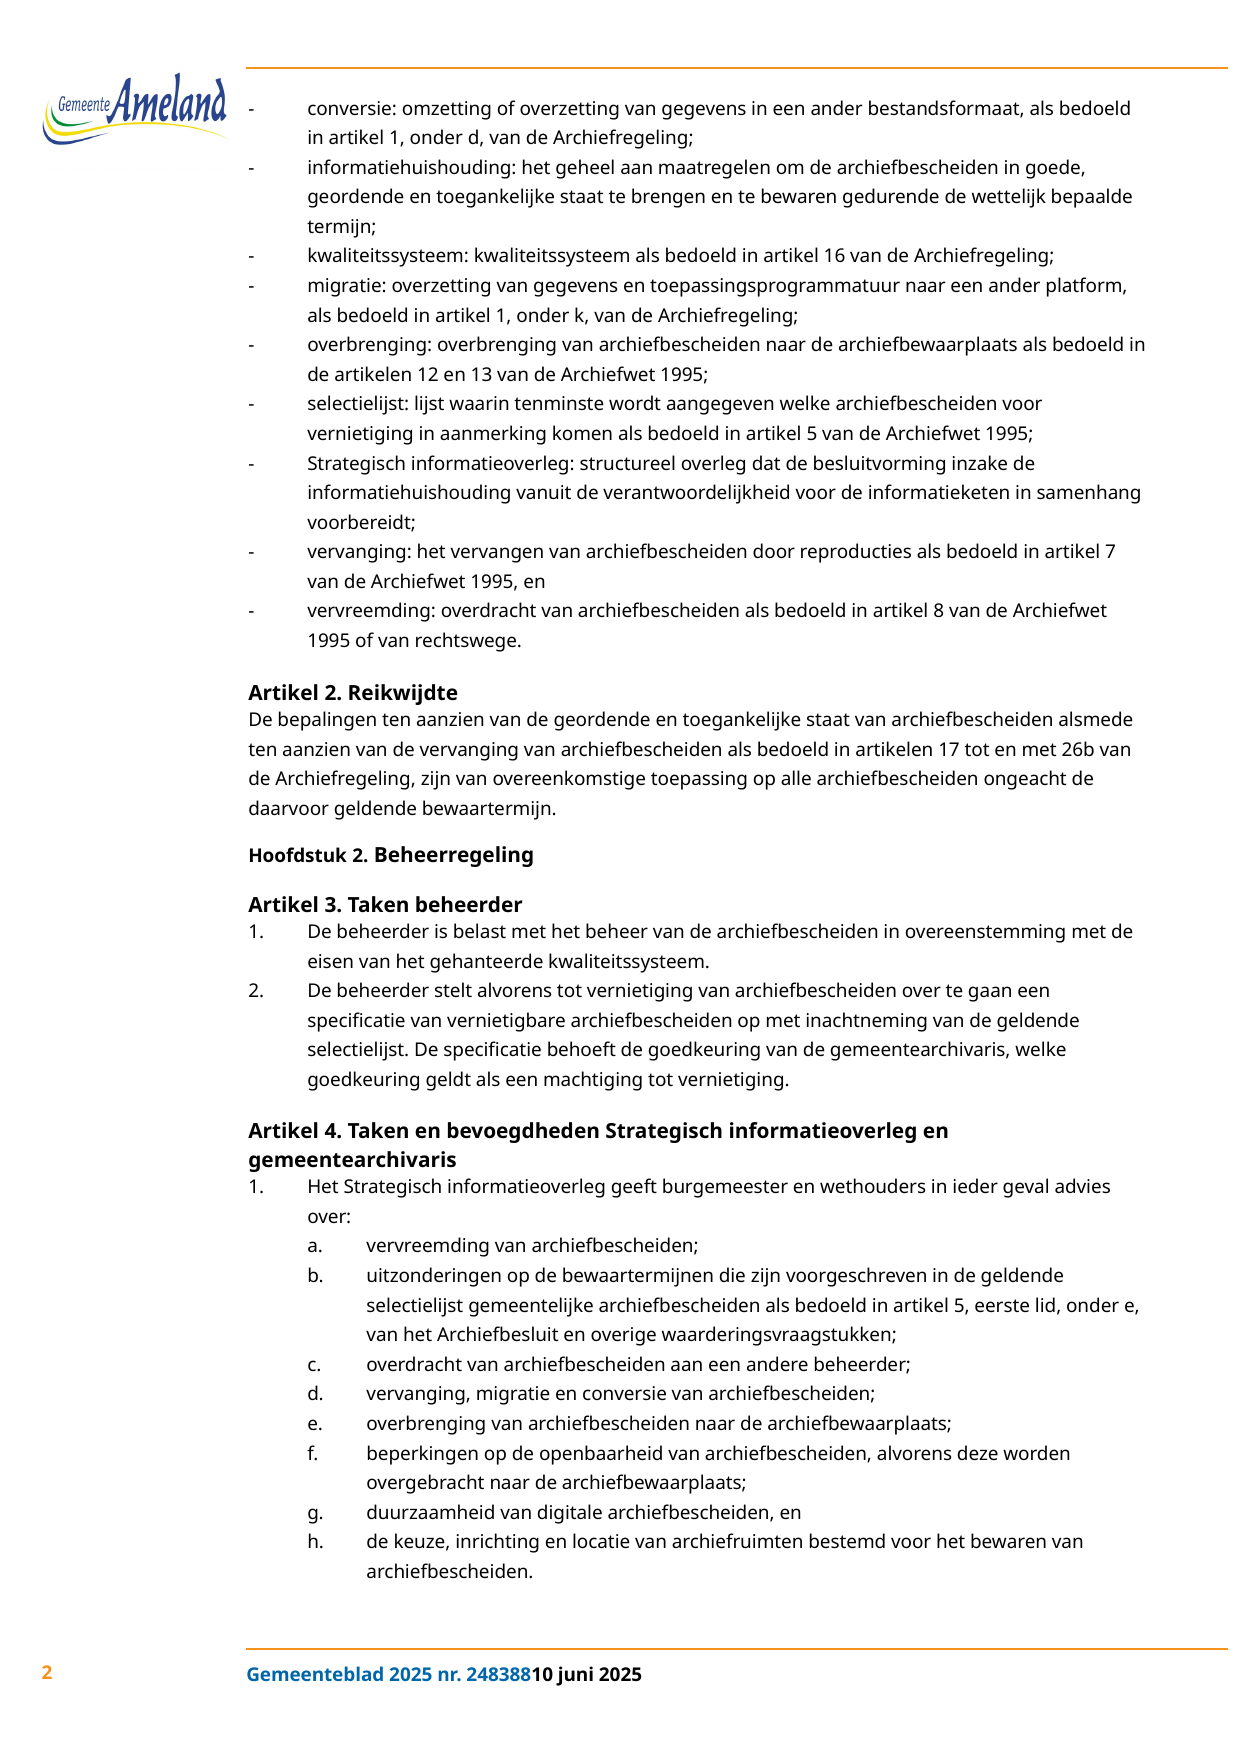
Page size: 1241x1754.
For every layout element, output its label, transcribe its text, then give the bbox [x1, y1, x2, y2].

text Hoofdstuk 2. Beheerregeling [248, 841, 1152, 869]
list De beheerder is belast met het beheer van de archiefbescheiden in overeenstemming met de eisen van het gehanteerde kwaliteitssysteem. [248, 918, 1152, 973]
list vervanging, migratie en conversie van archiefbescheiden; [307, 1381, 1152, 1406]
list De beheerder stelt alvorens tot vernietiging van archiefbescheiden over te gaan een specificatie van vernietigbare archiefbescheiden op met inachtneming van de geldende selectielijst. De specificatie behoeft de goedkeuring van de gemeentearchivaris, welke goedkeuring geldt als een machtiging tot vernietiging. [248, 977, 1152, 1092]
list uitzonderingen op de bewaartermijnen die zijn voorgeschreven in de geldende selectielijst gemeentelijke archiefbescheiden als bedoeld in artikel 5, eerste lid, onder e, van het Archiefbesluit en overige waarderingsvraagstukken; [307, 1262, 1152, 1347]
picture [41, 47, 231, 172]
list duurzaamheid van digitale archiefbescheiden, en [307, 1499, 1152, 1524]
list selectielijst: lijst waarin tenminste wordt aangegeven welke archiefbescheiden voor vernietiging in aanmerking komen als bedoeld in artikel 5 van de Archiefwet 1995; [248, 391, 1152, 446]
list Het Strategisch informatieoverleg geeft burgemeester en wethouders in ieder geval advies over: [248, 1173, 1152, 1229]
list vervreemding van archiefbescheiden; [307, 1233, 1152, 1258]
list vervreemding: overdracht van archiefbescheiden als bedoeld in artikel 8 van de Archiefwet 1995 of van rechtswege. [248, 598, 1152, 653]
text De bepalingen ten aanzien van de geordende en toegankelijke staat van archiefbescheiden alsmede ten aanzien van de vervanging van archiefbescheiden als bedoeld in artikelen 17 tot en met 26b van de Archiefregeling, zijn van overeenkomstige toepassing op alle archiefbescheiden ongeacht de daarvoor geldende bewaartermijn. [248, 706, 1152, 821]
text Artikel 2. Reikwijdte [248, 678, 1152, 706]
text Artikel 4. Taken en bevoegdheden Strategisch informatieoverleg en gemeentearchivaris [248, 1117, 1152, 1173]
list Strategisch informatieoverleg: structureel overleg dat de besluitvorming inzake de informatiehuishouding vanuit de verantwoordelijkheid voor de informatieketen in samenhang voorbereidt; [248, 450, 1152, 535]
list informatiehuishouding: het geheel aan maatregelen om de archiefbescheiden in goede, geordende en toegankelijke staat te brengen en te bewaren gedurende de wettelijk bepaalde termijn; [248, 154, 1152, 239]
list beperkingen op de openbaarheid van archiefbescheiden, alvorens deze worden overgebracht naar de archiefbewaarplaats; [307, 1440, 1152, 1495]
list overbrenging: overbrenging van archiefbescheiden naar de archiefbewaarplaats als bedoeld in de artikelen 12 en 13 van de Archiefwet 1995; [248, 331, 1152, 387]
list migratie: overzetting van gegevens en toepassingsprogrammatuur naar een ander platform, als bedoeld in artikel 1, onder k, van de Archiefregeling; [248, 272, 1152, 328]
list overbrenging van archiefbescheiden naar de archiefbewaarplaats; [307, 1410, 1152, 1436]
list conversie: omzetting of overzetting van gegevens in een ander bestandsformaat, als bedoeld in artikel 1, onder d, van de Archiefregeling; [248, 95, 1152, 150]
list overdracht van archiefbescheiden aan een andere beheerder; [307, 1351, 1152, 1377]
text Artikel 3. Taken beheerder [248, 890, 1152, 918]
list kwaliteitssysteem: kwaliteitssysteem als bedoeld in artikel 16 van de Archiefregeling; [248, 243, 1152, 268]
list de keuze, inrichting en locatie van archiefruimten bestemd voor het bewaren van archiefbescheiden. [307, 1528, 1152, 1584]
list vervanging: het vervangen van archiefbescheiden door reproducties als bedoeld in artikel 7 van de Archiefwet 1995, en [248, 538, 1152, 594]
